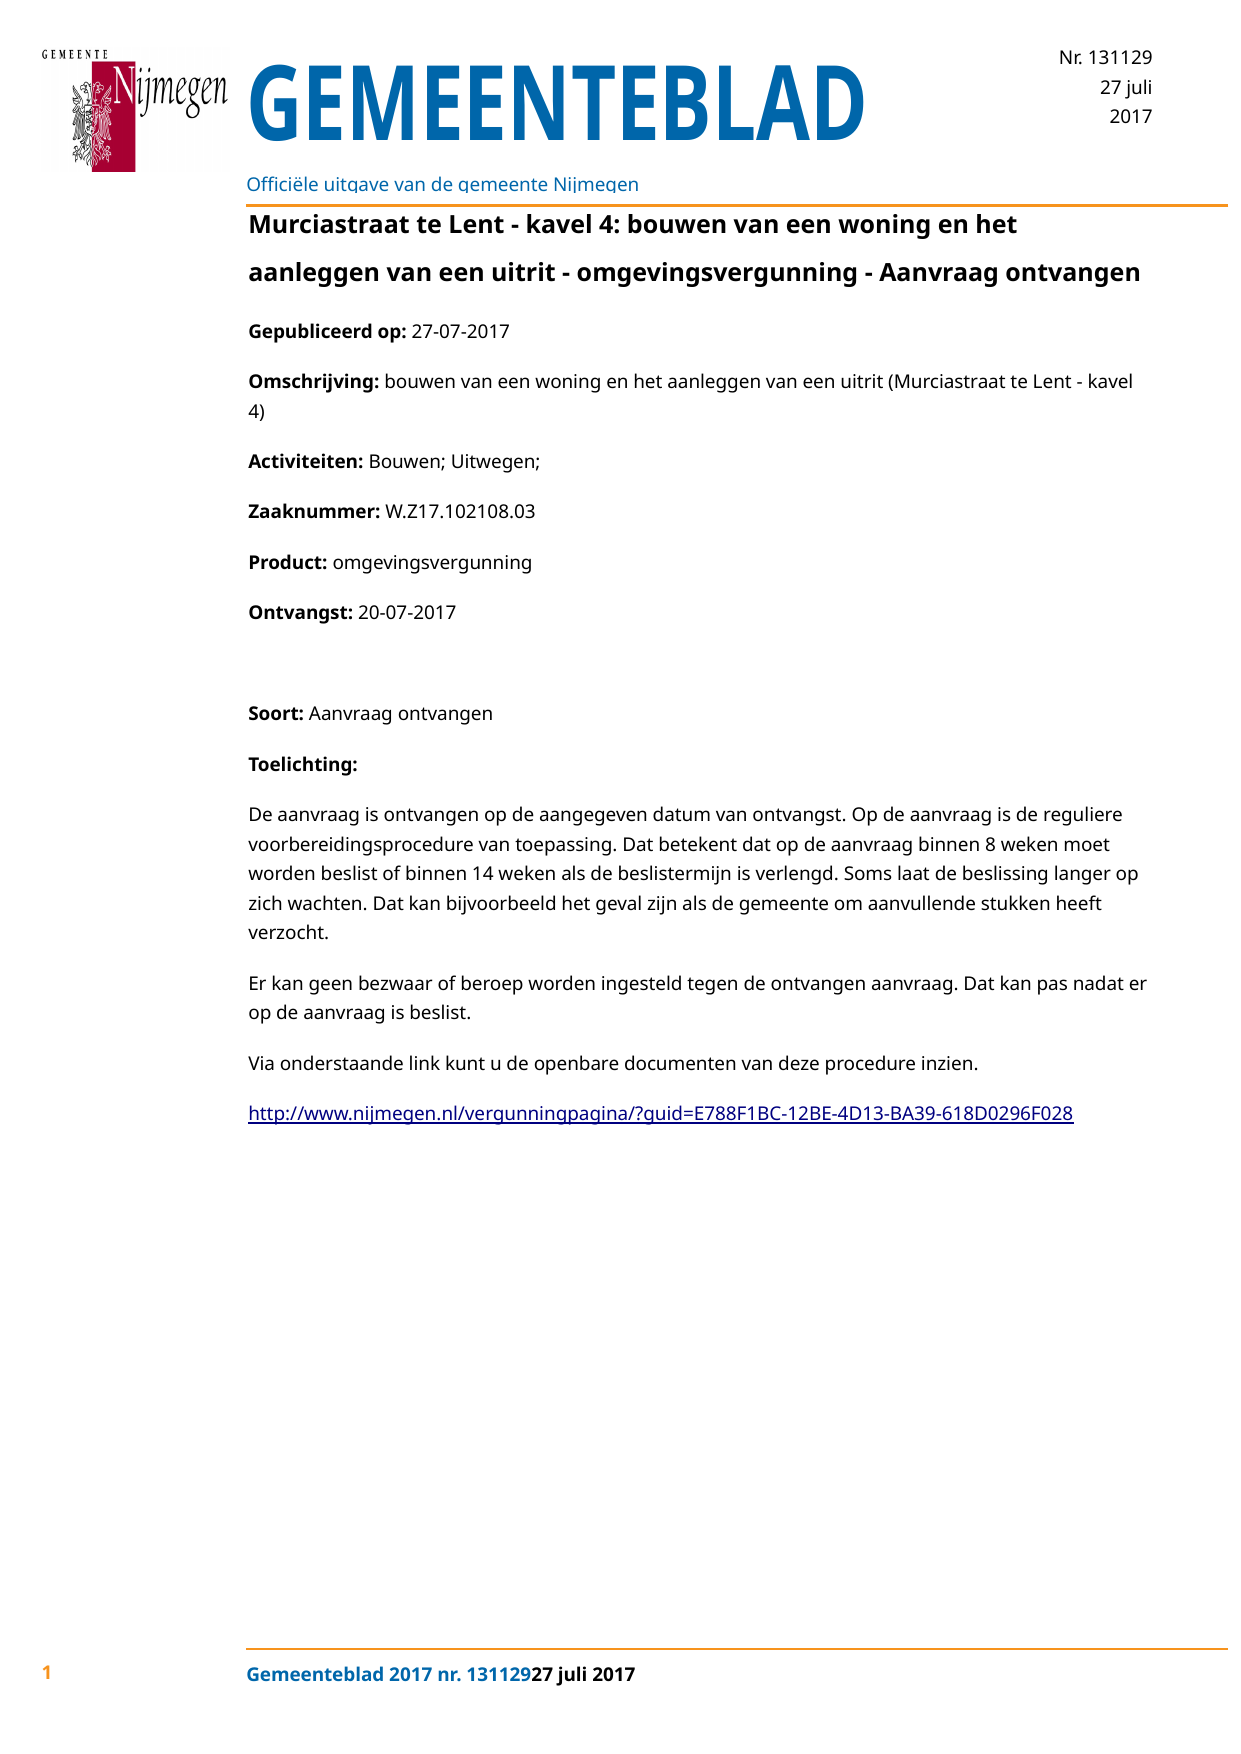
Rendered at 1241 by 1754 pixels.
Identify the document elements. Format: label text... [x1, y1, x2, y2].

text Activiteiten: Bouwen; Uitwegen; [248, 448, 1152, 474]
text Soort: Aanvraag ontvangen [248, 700, 1152, 726]
text Ontvangst: 20-07-2017 [248, 599, 1152, 625]
text Product: omgevingsvergunning [248, 549, 1152, 575]
text Gepubliceerd op: 27-07-2017 [248, 318, 1152, 344]
text De aanvraag is ontvangen op de aangegeven datum van ontvangst. Op de aanvraag is de reguliere voorbereidingsprocedure van toepassing. Dat betekent dat op de aanvraag binnen 8 weken moet worden beslist of binnen 14 weken als de beslistermijn is verlengd. Soms laat de beslissing langer op zich wachten. Dat kan bijvoorbeeld het geval zijn als de gemeente om aanvullende stukken heeft verzocht. [248, 801, 1152, 945]
text http://www.nijmegen.nl/vergunningpagina/?guid=E788F1BC-12BE-4D13-BA39-618D0296F028 [248, 1100, 1152, 1126]
text Omschrijving: bouwen van een woning en het aanleggen van een uitrit (Murciastraat te Lent - kavel 4) [248, 368, 1152, 424]
picture [41, 47, 231, 172]
text Zaaknummer: W.Z17.102108.03 [248, 499, 1152, 524]
text Via onderstaande link kunt u de openbare documenten van deze procedure inzien. [248, 1050, 1152, 1076]
text Murciastraat te Lent - kavel 4: bouwen van een woning en het aanleggen van een uitrit - omgevingsvergunning - Aanvraag ontvangen [248, 207, 1152, 288]
text Er kan geen bezwaar of beroep worden ingesteld tegen de ontvangen aanvraag. Dat kan pas nadat er op de aanvraag is beslist. [248, 970, 1152, 1025]
text Toelichting: [248, 751, 1152, 777]
